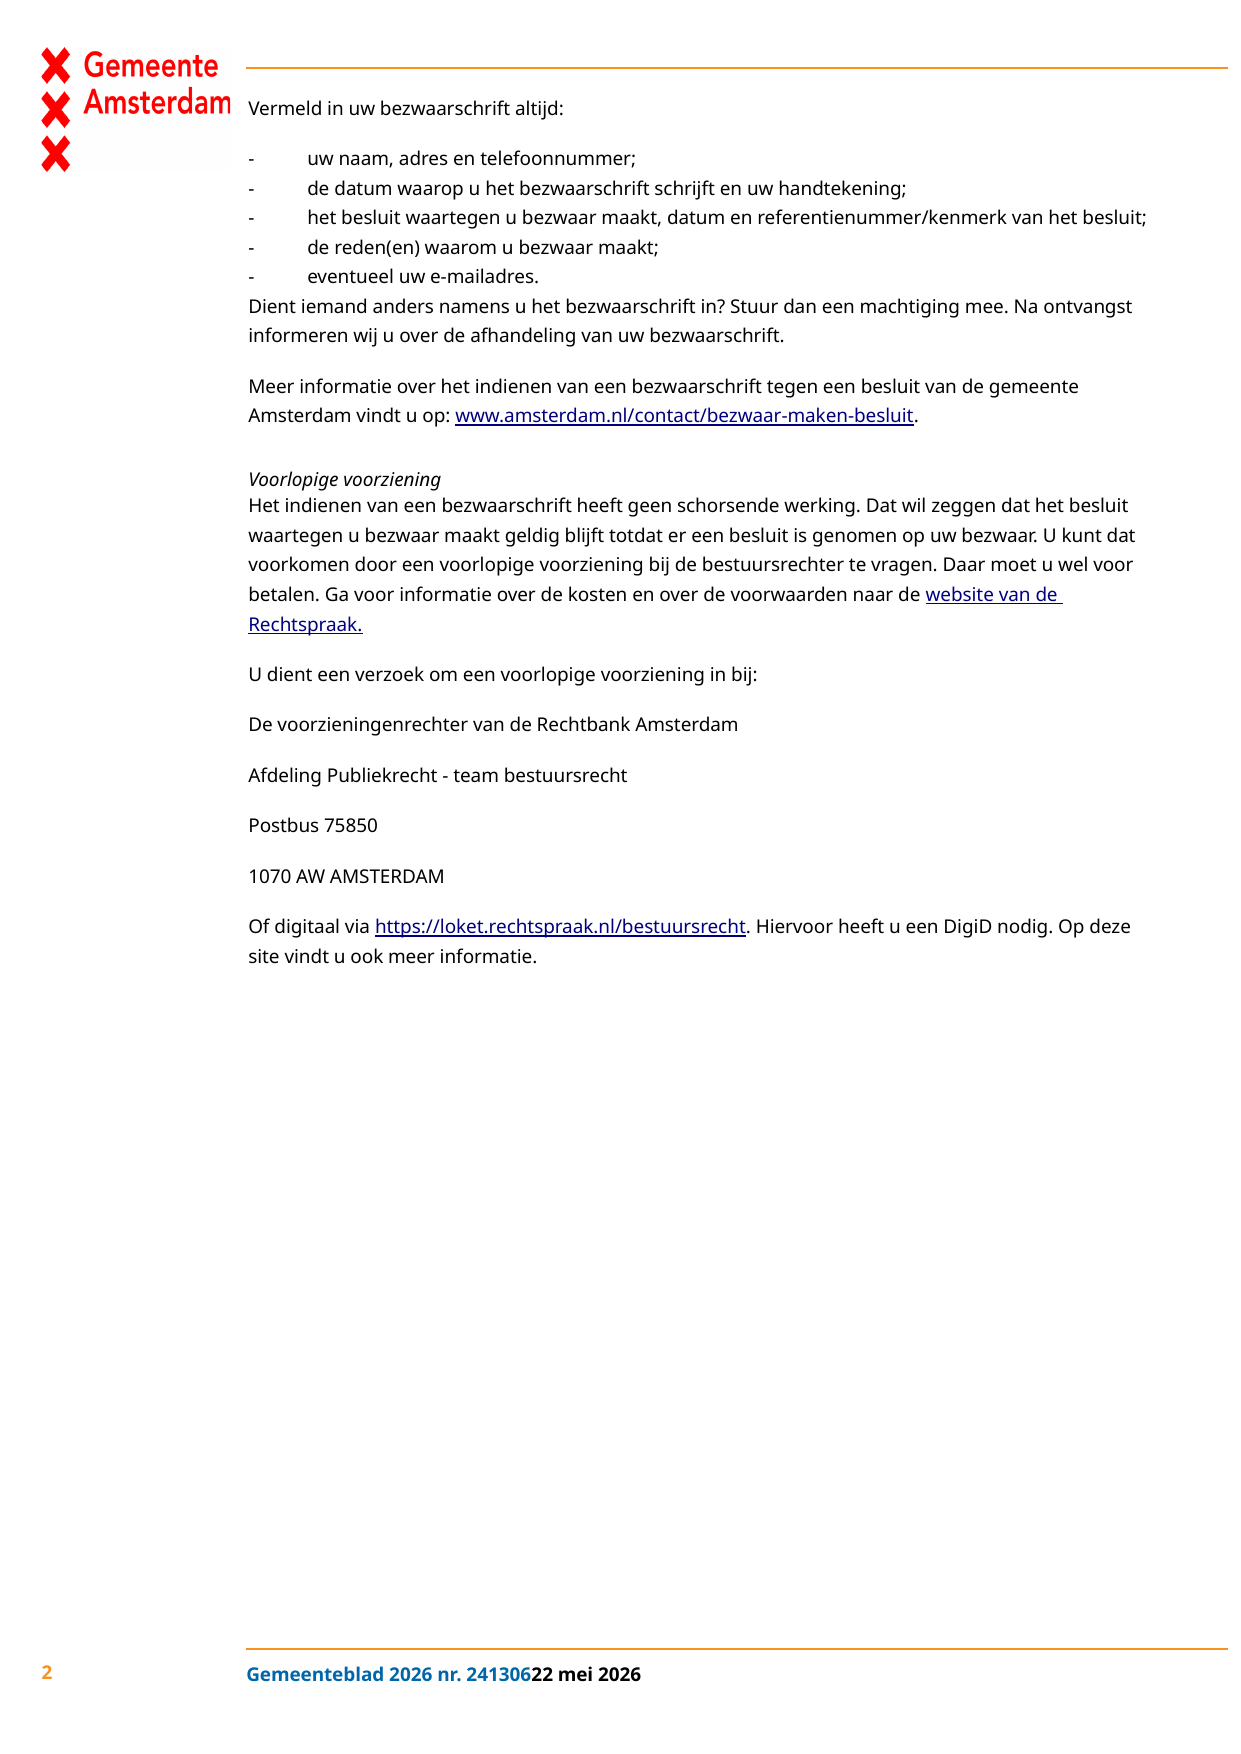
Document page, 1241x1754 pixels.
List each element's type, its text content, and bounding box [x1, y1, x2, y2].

list uw naam, adres en telefoonnummer; [248, 145, 1152, 171]
text De voorzieningenrechter van de Rechtbank Amsterdam [248, 712, 1152, 737]
list de reden(en) waarom u bezwaar maakt; [248, 234, 1152, 260]
text Meer informatie over het indienen van een bezwaarschrift tegen een besluit van de gemeente Amsterdam vindt u op: www.amsterdam.nl/contact/bezwaar-maken-besluit. [248, 373, 1152, 428]
list de datum waarop u het bezwaarschrift schrijft en uw handtekening; [248, 175, 1152, 201]
text 1070 AW AMSTERDAM [248, 863, 1152, 888]
list het besluit waartegen u bezwaar maakt, datum en referentienummer/kenmerk van het besluit; [248, 204, 1152, 230]
text Dient iemand anders namens u het bezwaarschrift in? Stuur dan een machtiging mee. Na ontvangst informeren wij u over de afhandeling van uw bezwaarschrift. [248, 293, 1152, 348]
text Afdeling Publiekrecht - team bestuursrecht [248, 762, 1152, 788]
text Of digitaal via https://loket.rechtspraak.nl/bestuursrecht. Hiervoor heeft u een DigiD nodig. Op deze site vindt u ook meer informatie. [248, 913, 1152, 968]
text Vermeld in uw bezwaarschrift altijd: [248, 95, 1152, 121]
text U dient een verzoek om een voorlopige voorziening in bij: [248, 661, 1152, 687]
text Postbus 75850 [248, 812, 1152, 838]
text Het indienen van een bezwaarschrift heeft geen schorsende werking. Dat wil zeggen dat het besluit waartegen u bezwaar maakt geldig blijft totdat er een besluit is genomen op uw bezwaar. U kunt dat voorkomen door een voorlopige voorziening bij de bestuursrechter te vragen. Daar moet u wel voor betalen. Ga voor informatie over de kosten en over de voorwaarden naar de website van de Rechtspraak. [248, 492, 1152, 636]
text Voorlopige voorziening [248, 467, 1152, 492]
list eventueel uw e-mailadres. [248, 263, 1152, 289]
picture [41, 47, 231, 172]
